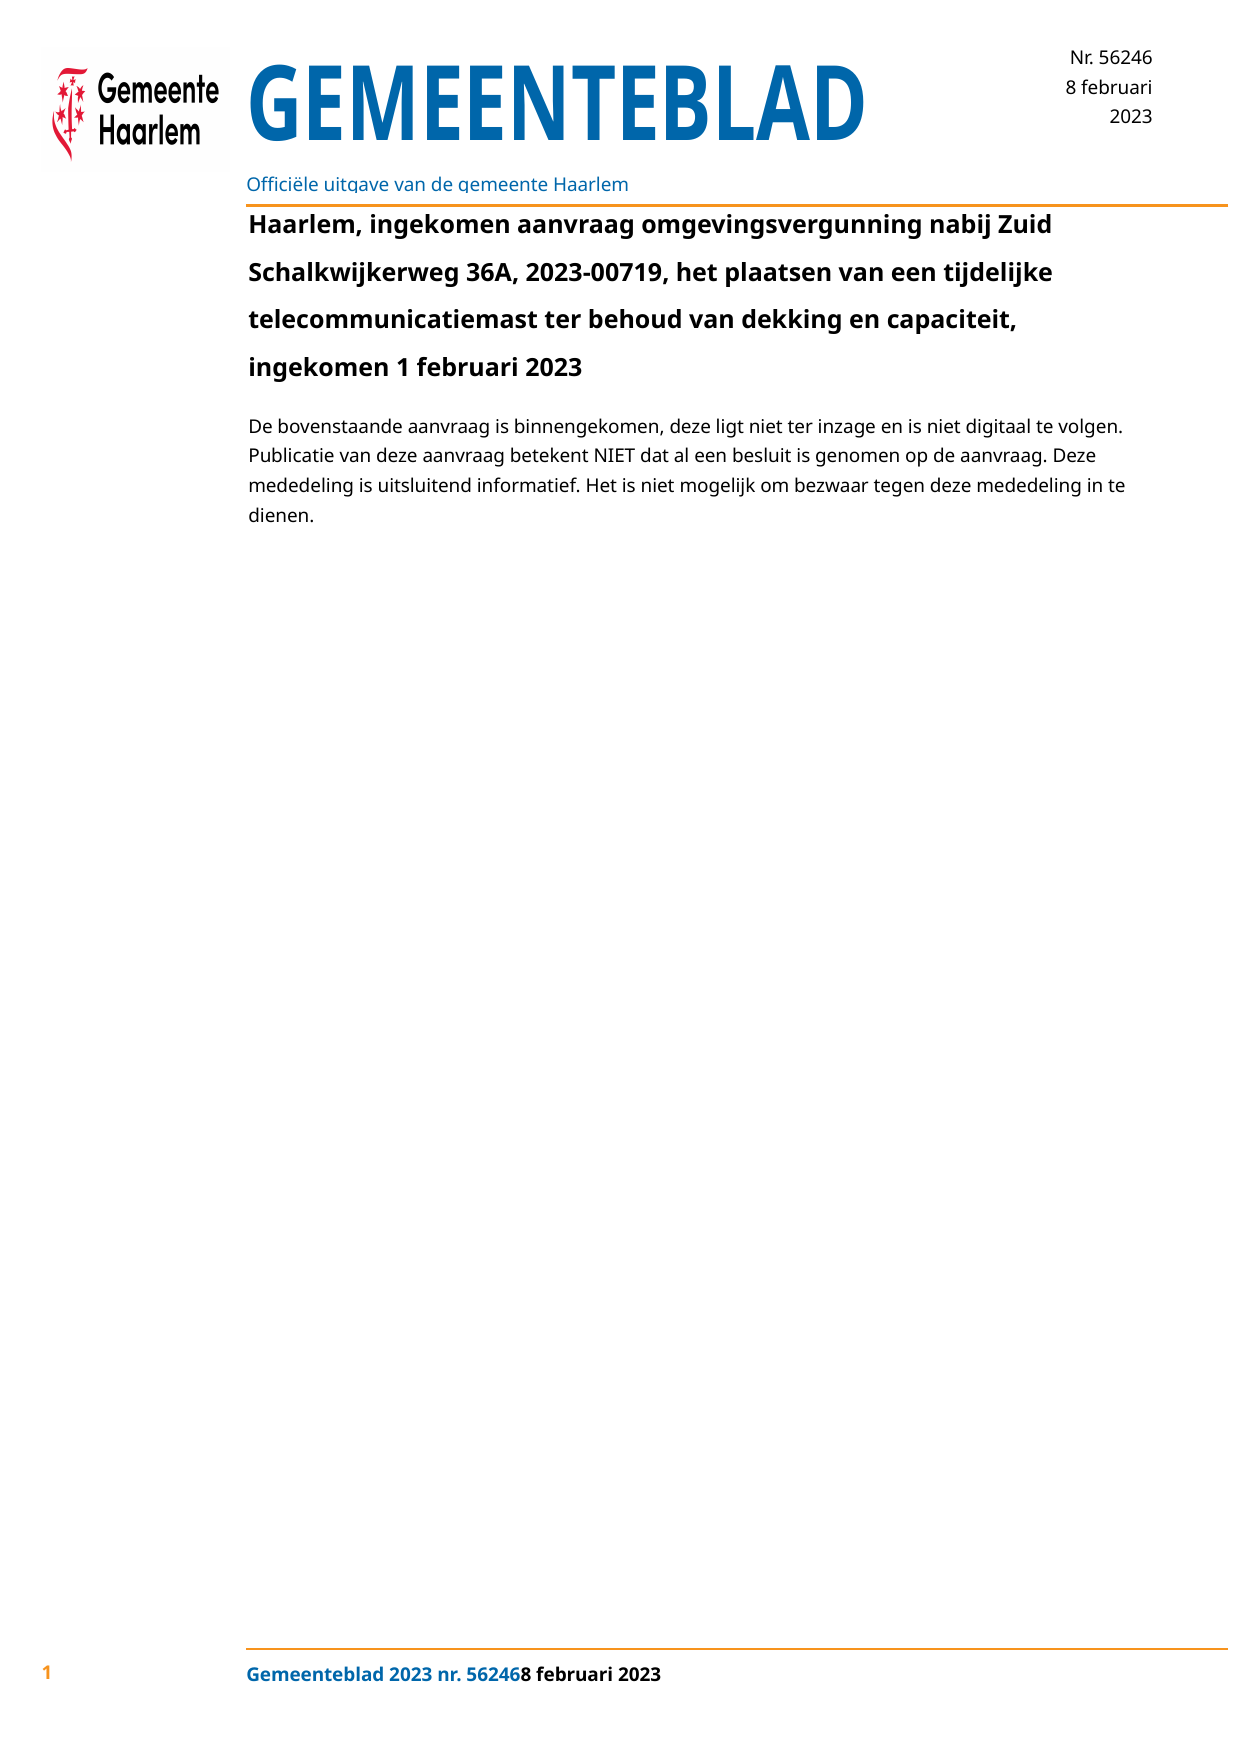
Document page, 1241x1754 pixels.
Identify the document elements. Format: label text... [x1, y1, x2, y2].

text Haarlem, ingekomen aanvraag omgevingsvergunning nabij Zuid Schalkwijkerweg 36A, 2023-00719, het plaatsen van een tijdelijke telecommunicatiemast ter behoud van dekking en capaciteit, ingekomen 1 februari 2023 [248, 207, 1152, 384]
picture [41, 47, 231, 172]
text De bovenstaande aanvraag is binnengekomen, deze ligt niet ter inzage en is niet digitaal te volgen. Publicatie van deze aanvraag betekent NIET dat al een besluit is genomen op de aanvraag. Deze mededeling is uitsluitend informatief. Het is niet mogelijk om bezwaar tegen deze mededeling in te dienen. [248, 413, 1152, 528]
